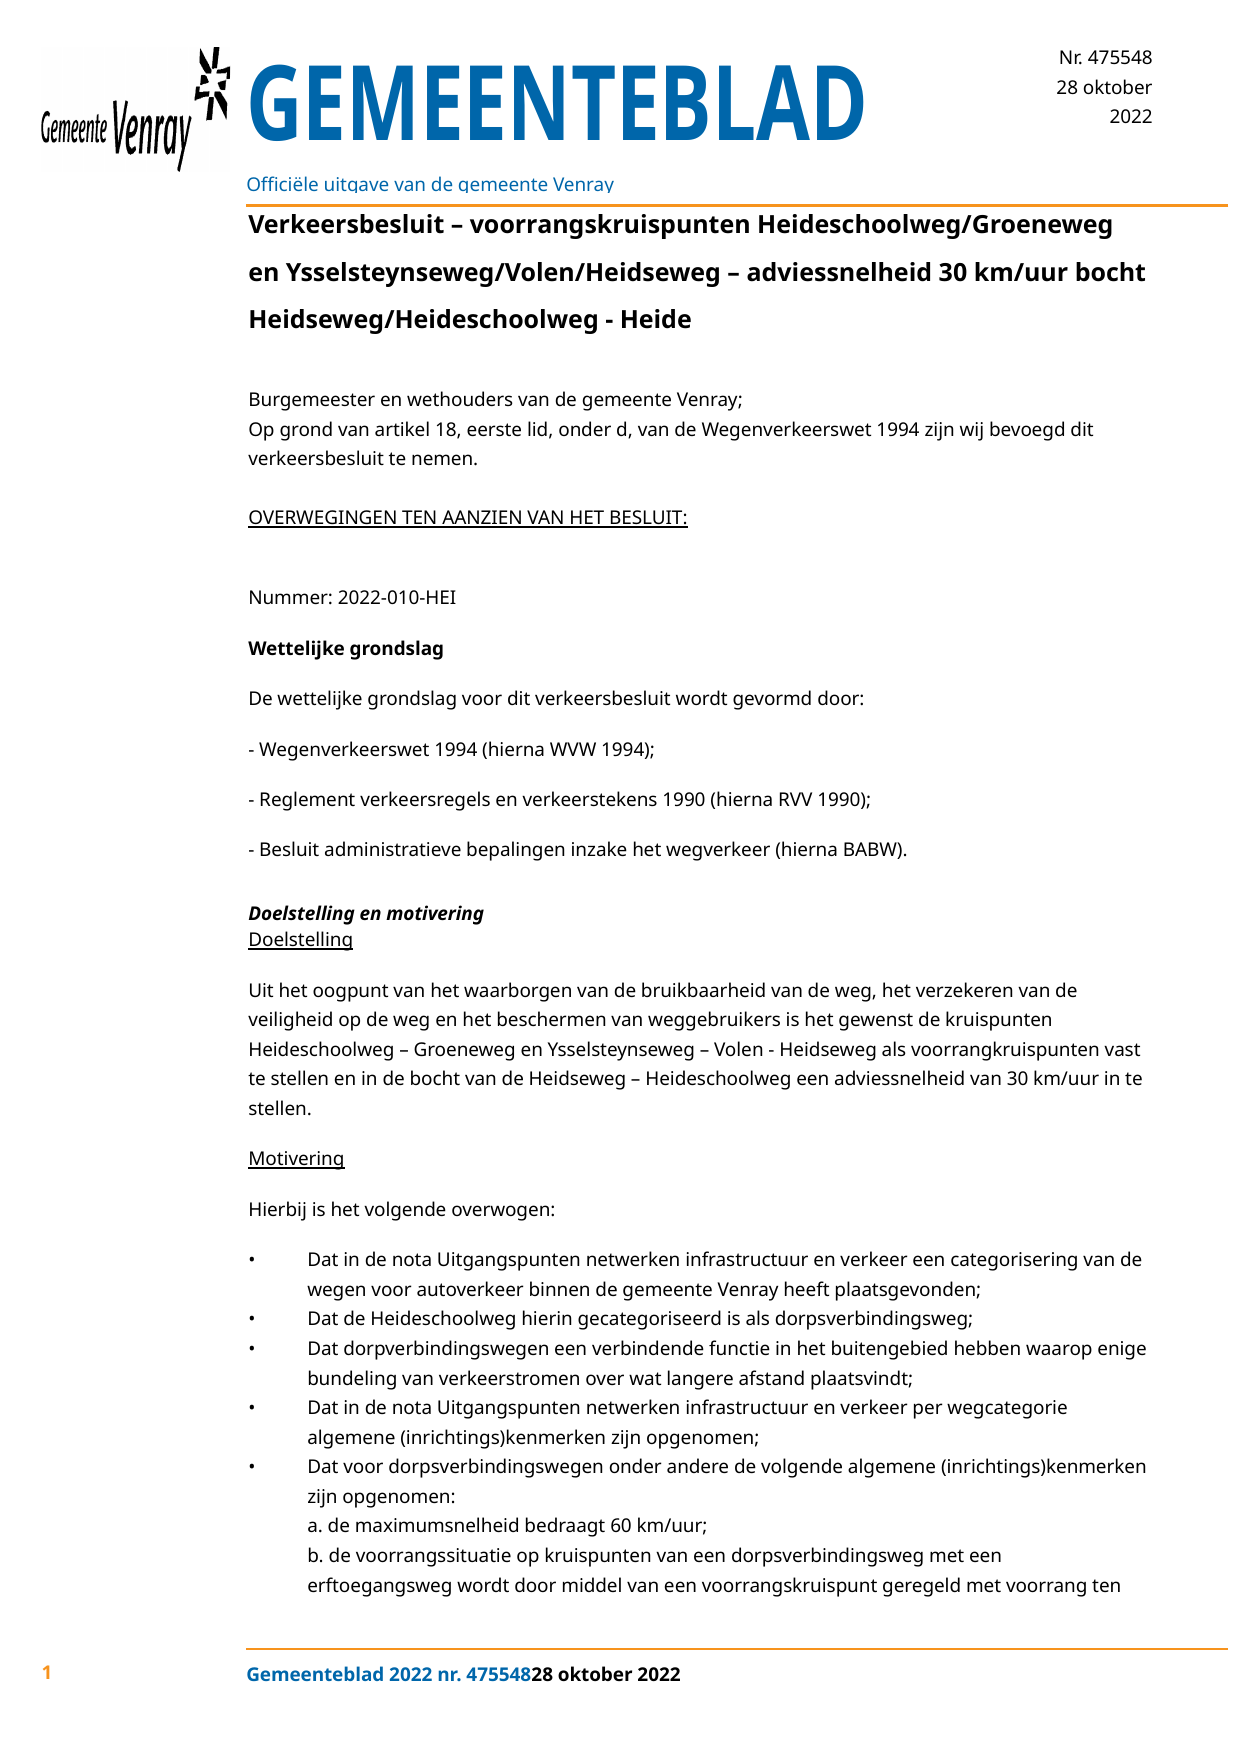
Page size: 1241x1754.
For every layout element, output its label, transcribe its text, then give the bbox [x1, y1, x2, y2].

list Dat in de nota Uitgangspunten netwerken infrastructuur en verkeer een categorisering van de wegen voor autoverkeer binnen de gemeente Venray heeft plaatsgevonden; [248, 1246, 1152, 1302]
picture [41, 47, 231, 172]
text Doelstelling [248, 926, 1152, 952]
list Dat de Heideschoolweg hierin gecategoriseerd is als dorpsverbindingsweg; [248, 1306, 1152, 1331]
text Doelstelling en motivering [248, 901, 1152, 926]
list Dat in de nota Uitgangspunten netwerken infrastructuur en verkeer per wegcategorie algemene (inrichtings)kenmerken zijn opgenomen; [248, 1394, 1152, 1449]
text - Besluit administratieve bepalingen inzake het wegverkeer (hierna BABW). [248, 837, 1152, 862]
text - Reglement verkeersregels en verkeerstekens 1990 (hierna RVV 1990); [248, 786, 1152, 812]
text Motivering [248, 1146, 1152, 1171]
text Burgemeester en wethouders van de gemeente Venray; [248, 386, 1152, 412]
text OVERWEGINGEN TEN AANZIEN VAN HET BESLUIT: [248, 504, 1152, 530]
text Verkeersbesluit – voorrangskruispunten Heideschoolweg/Groeneweg en Ysselsteynseweg/Volen/Heidseweg – adviessnelheid 30 km/uur bocht Heidseweg/Heideschoolweg - Heide [248, 207, 1152, 336]
text Wettelijke grondslag [248, 635, 1152, 661]
text Op grond van artikel 18, eerste lid, onder d, van de Wegenverkeerswet 1994 zijn wij bevoegd dit verkeersbesluit te nemen. [248, 416, 1152, 471]
text - Wegenverkeerswet 1994 (hierna WVW 1994); [248, 736, 1152, 762]
list Dat voor dorpsverbindingswegen onder andere de volgende algemene (inrichtings)kenmerken zijn opgenomen: [248, 1453, 1152, 1509]
list Dat dorpverbindingswegen een verbindende functie in het buitengebied hebben waarop enige bundeling van verkeerstromen over wat langere afstand plaatsvindt; [248, 1335, 1152, 1390]
list b. de voorrangssituatie op kruispunten van een dorpsverbindingsweg met een erftoegangsweg wordt door middel van een voorrangskruispunt geregeld met voorrang ten [248, 1542, 1152, 1597]
list a. de maximumsnelheid bedraagt 60 km/uur; [248, 1513, 1152, 1538]
text Nummer: 2022-010-HEI [248, 584, 1152, 610]
text De wettelijke grondslag voor dit verkeersbesluit wordt gevormd door: [248, 685, 1152, 711]
text Uit het oogpunt van het waarborgen van de bruikbaarheid van de weg, het verzekeren van de veiligheid op de weg en het beschermen van weggebruikers is het gewenst de kruispunten Heideschoolweg – Groeneweg en Ysselsteynseweg – Volen - Heidseweg als voorrangkruispunten vast te stellen en in de bocht van de Heidseweg – Heideschoolweg een adviessnelheid van 30 km/uur in te stellen. [248, 977, 1152, 1121]
text Hierbij is het volgende overwogen: [248, 1196, 1152, 1222]
